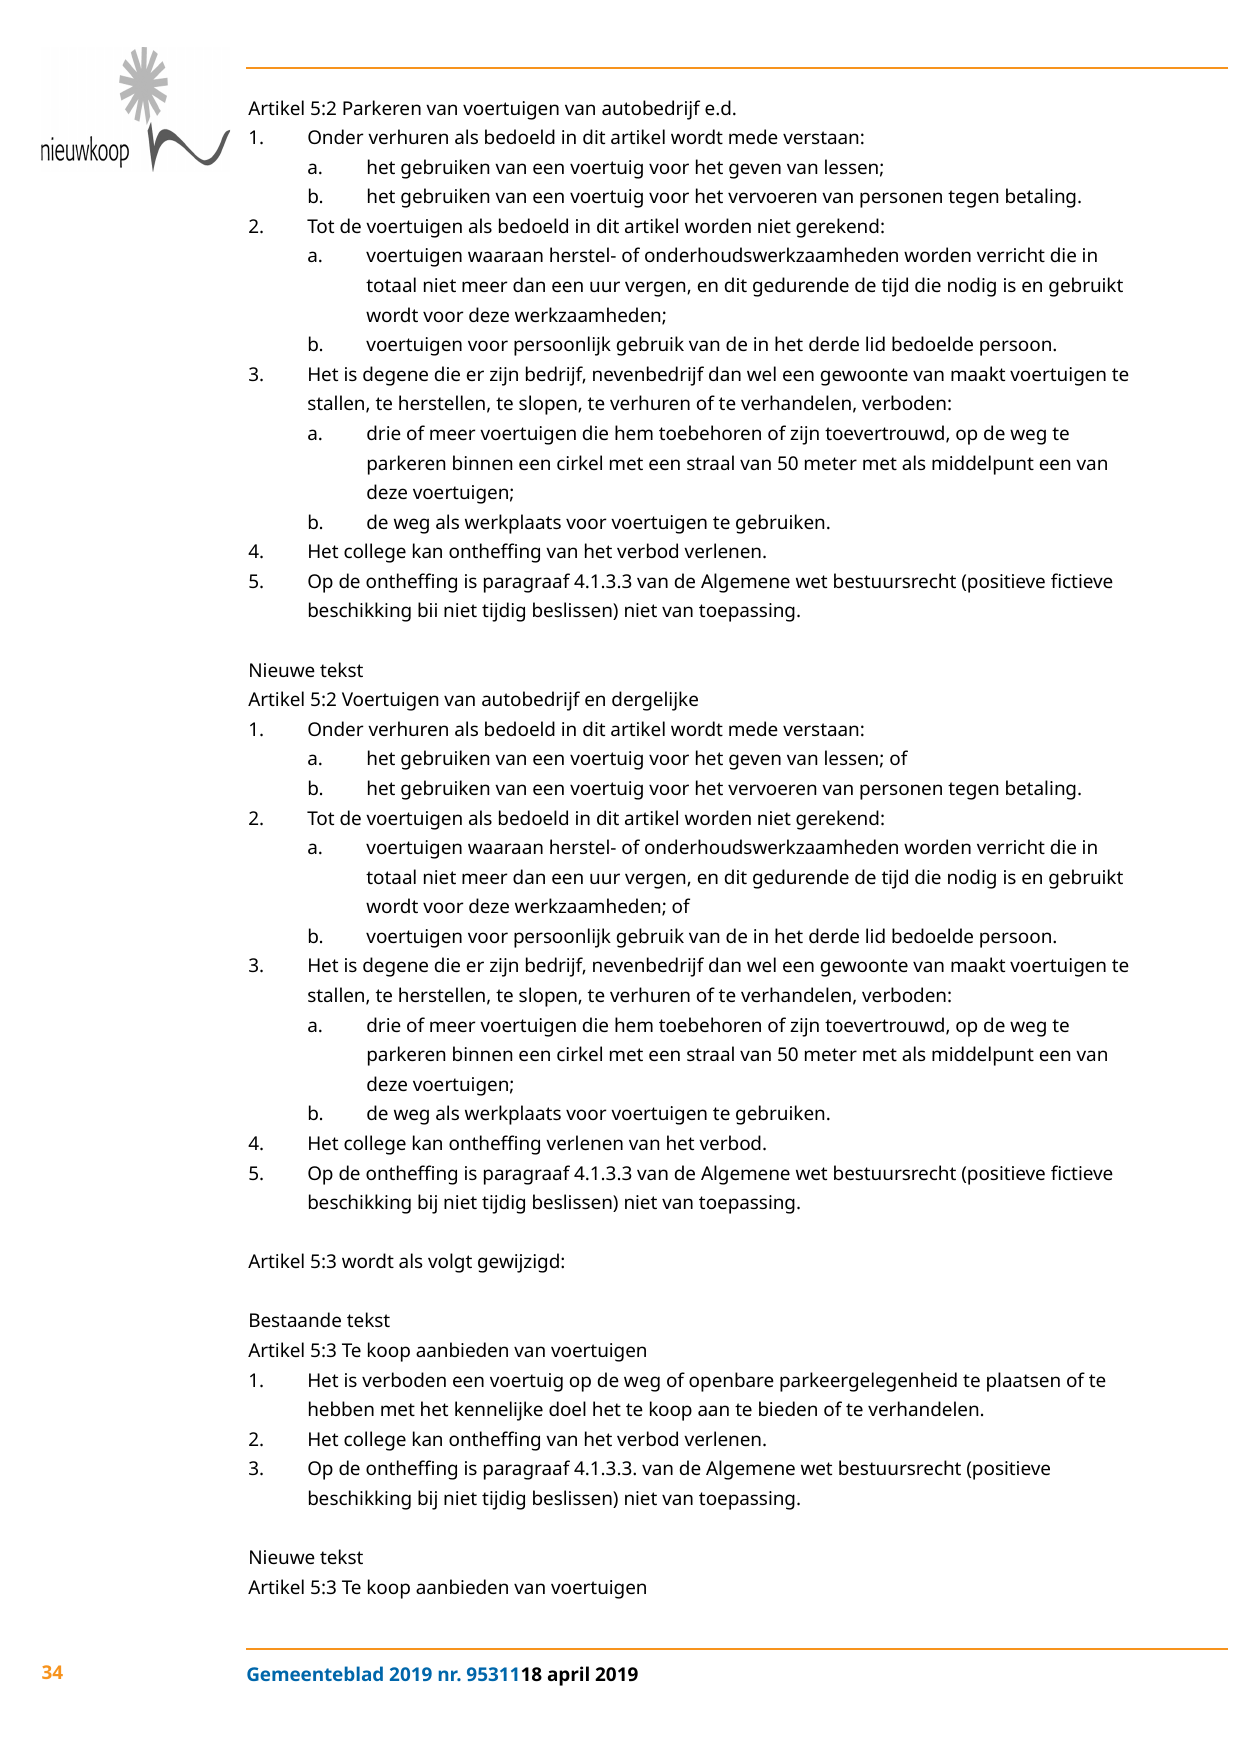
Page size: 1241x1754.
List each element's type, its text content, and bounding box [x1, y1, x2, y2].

text Artikel 5:2 Parkeren van voertuigen van autobedrijf e.d. [248, 95, 1152, 121]
list de weg als werkplaats voor voertuigen te gebruiken. [307, 509, 1152, 535]
list Op de ontheffing is paragraaf 4.1.3.3 van de Algemene wet bestuursrecht (positieve fictieve beschikking bij niet tijdig beslissen) niet van toepassing. [248, 1160, 1152, 1215]
list voertuigen voor persoonlijk gebruik van de in het derde lid bedoelde persoon. [307, 331, 1152, 357]
list Onder verhuren als bedoeld in dit artikel wordt mede verstaan: [248, 716, 1152, 742]
list Op de ontheffing is paragraaf 4.1.3.3 van de Algemene wet bestuursrecht (positieve fictieve beschikking bii niet tijdig beslissen) niet van toepassing. [248, 568, 1152, 623]
text Nieuwe tekst [248, 1544, 1152, 1570]
list voertuigen voor persoonlijk gebruik van de in het derde lid bedoelde persoon. [307, 923, 1152, 949]
picture [41, 47, 231, 172]
list Op de ontheffing is paragraaf 4.1.3.3. van de Algemene wet bestuursrecht (positieve beschikking bij niet tijdig beslissen) niet van toepassing. [248, 1456, 1152, 1511]
list het gebruiken van een voertuig voor het geven van lessen; [307, 154, 1152, 180]
list Het is degene die er zijn bedrijf, nevenbedrijf dan wel een gewoonte van maakt voertuigen te stallen, te herstellen, te slopen, te verhuren of te verhandelen, verboden: [248, 953, 1152, 1008]
list Tot de voertuigen als bedoeld in dit artikel worden niet gerekend: [248, 805, 1152, 831]
list Het college kan ontheffing van het verbod verlenen. [248, 1426, 1152, 1452]
list Het college kan ontheffing verlenen van het verbod. [248, 1130, 1152, 1156]
list drie of meer voertuigen die hem toebehoren of zijn toevertrouwd, op de weg te parkeren binnen een cirkel met een straal van 50 meter met als middelpunt een van deze voertuigen; [307, 1012, 1152, 1097]
list voertuigen waaraan herstel- of onderhoudswerkzaamheden worden verricht die in totaal niet meer dan een uur vergen, en dit gedurende de tijd die nodig is en gebruikt wordt voor deze werkzaamheden; of [307, 834, 1152, 919]
list Het is verboden een voertuig op de weg of openbare parkeergelegenheid te plaatsen of te hebben met het kennelijke doel het te koop aan te bieden of te verhandelen. [248, 1367, 1152, 1422]
list Tot de voertuigen als bedoeld in dit artikel worden niet gerekend: [248, 213, 1152, 239]
list Het is degene die er zijn bedrijf, nevenbedrijf dan wel een gewoonte van maakt voertuigen te stallen, te herstellen, te slopen, te verhuren of te verhandelen, verboden: [248, 361, 1152, 416]
list Onder verhuren als bedoeld in dit artikel wordt mede verstaan: [248, 124, 1152, 150]
text Nieuwe tekst [248, 657, 1152, 683]
list de weg als werkplaats voor voertuigen te gebruiken. [307, 1101, 1152, 1126]
list het gebruiken van een voertuig voor het vervoeren van personen tegen betaling. [307, 775, 1152, 801]
text Artikel 5:3 Te koop aanbieden van voertuigen [248, 1337, 1152, 1363]
list voertuigen waaraan herstel- of onderhoudswerkzaamheden worden verricht die in totaal niet meer dan een uur vergen, en dit gedurende de tijd die nodig is en gebruikt wordt voor deze werkzaamheden; [307, 243, 1152, 328]
text Artikel 5:2 Voertuigen van autobedrijf en dergelijke [248, 686, 1152, 712]
text Bestaande tekst [248, 1308, 1152, 1333]
list het gebruiken van een voertuig voor het geven van lessen; of [307, 746, 1152, 771]
text Artikel 5:3 wordt als volgt gewijzigd: [248, 1248, 1152, 1274]
list het gebruiken van een voertuig voor het vervoeren van personen tegen betaling. [307, 183, 1152, 209]
text Artikel 5:3 Te koop aanbieden van voertuigen [248, 1574, 1152, 1600]
list Het college kan ontheffing van het verbod verlenen. [248, 538, 1152, 564]
list drie of meer voertuigen die hem toebehoren of zijn toevertrouwd, op de weg te parkeren binnen een cirkel met een straal van 50 meter met als middelpunt een van deze voertuigen; [307, 420, 1152, 505]
